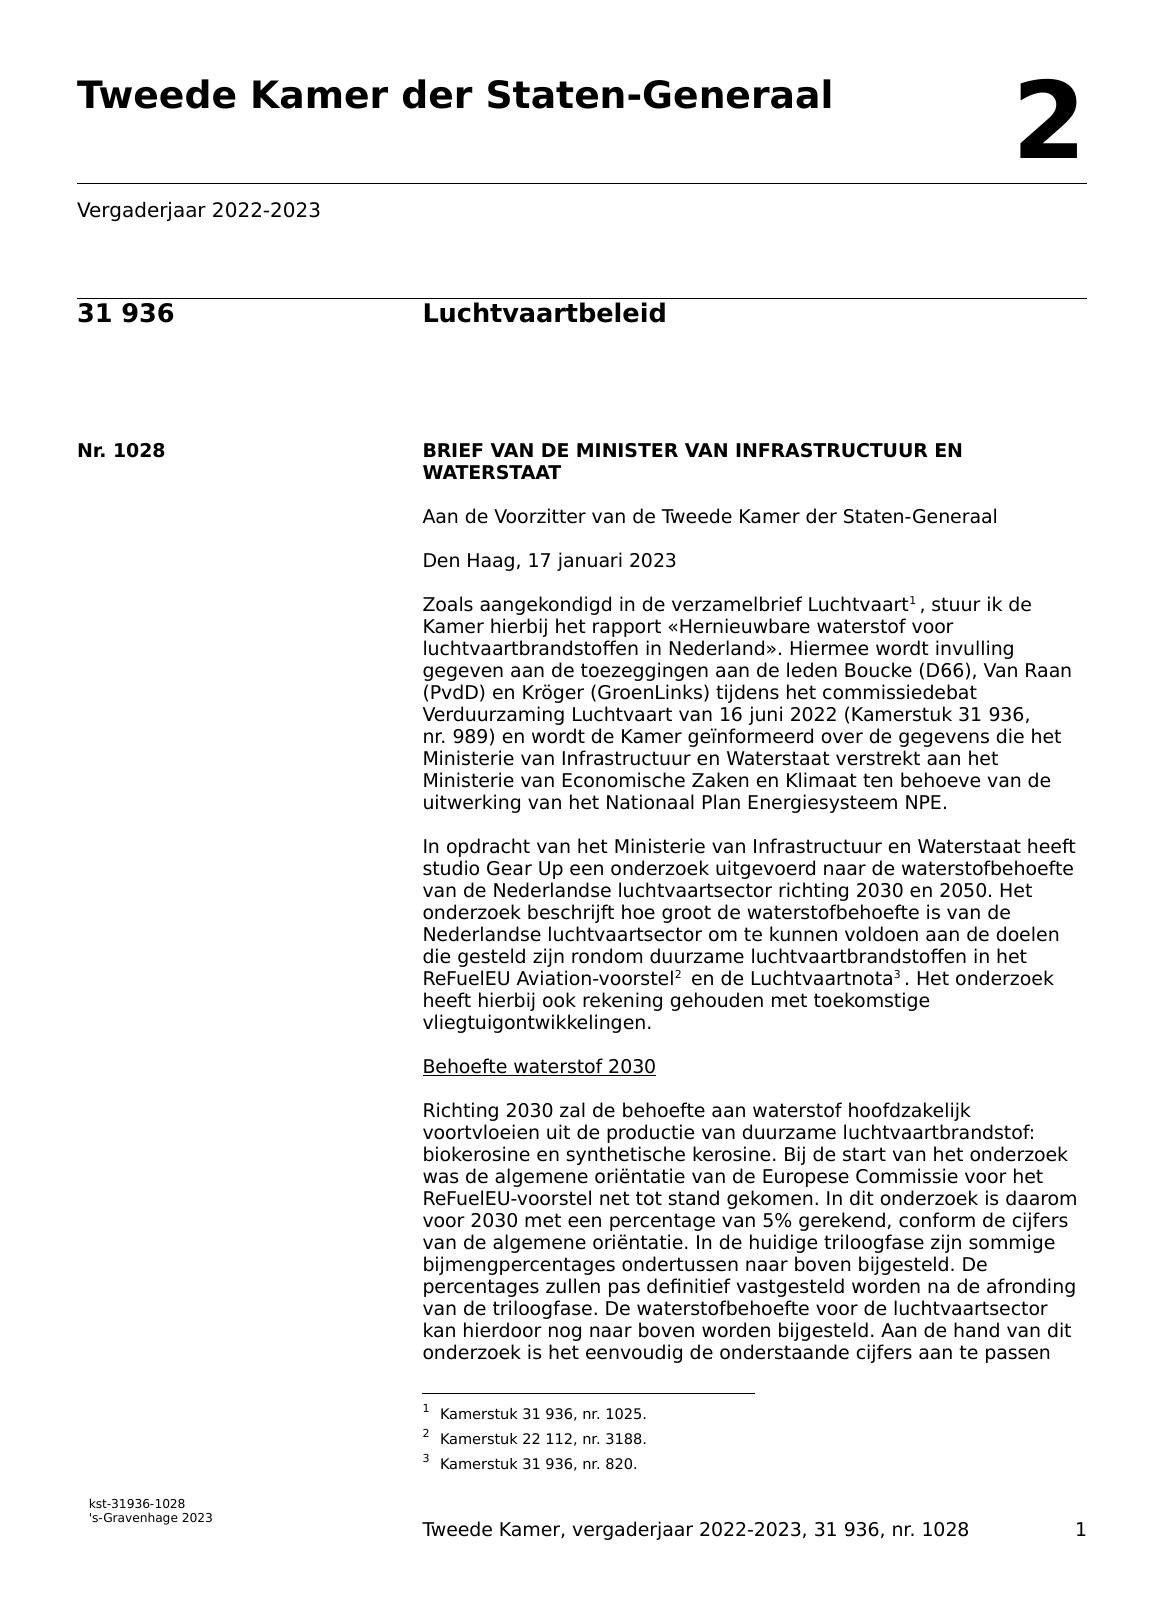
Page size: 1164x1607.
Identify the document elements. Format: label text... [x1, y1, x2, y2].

text Den Haag, 17 januari 2023 [422, 550, 1087, 572]
text 's-Gravenhage 2023 [88, 1511, 323, 1525]
text Richting 2030 zal de behoefte aan waterstof hoofdzakelijk voortvloeien uit de productie van duurzame luchtvaartbrandstof: biokerosine en synthetische kerosine. Bij de start van het onderzoek was de algemene oriëntatie van de Europese Commissie voor het ReFuelEU-voorstel net tot stand gekomen. In dit onderzoek is daarom voor 2030 met een percentage van 5% gerekend, conform de cijfers van de algemene oriëntatie. In de huidige triloogfase zijn sommige bijmengpercentages ondertussen naar boven bijgesteld. De percentages zullen pas definitief vastgesteld worden na de afronding van de triloogfase. De waterstofbehoefte voor de luchtvaartsector kan hierdoor nog naar boven worden bijgesteld. Aan de hand van dit onderzoek is het eenvoudig de onderstaande cijfers aan te passen [422, 1100, 1087, 1364]
text Kamerstuk 22 112, nr. 3188. [422, 1427, 1087, 1449]
table_header Tweede Kamer der Staten-Generaal [77, 59, 886, 183]
text Zoals aangekondigd in de verzamelbrief Luchtvaart, stuur ik de Kamer hierbij het rapport «Hernieuwbare waterstof voor luchtvaartbrandstoffen in Nederland». Hiermee wordt invulling gegeven aan de toezeggingen aan de leden Boucke (D66), Van Raan (PvdD) en Kröger (GroenLinks) tijdens het commissiedebat Verduurzaming Luchtvaart van 16 juni 2022 (Kamerstuk 31 936, nr. 989) en wordt de Kamer geïnformeerd over de gegevens die het Ministerie van Infrastructuur en Waterstaat verstrekt aan het Ministerie van Economische Zaken en Klimaat ten behoeve van de uitwerking van het Nationaal Plan Energiesysteem NPE. [422, 594, 1087, 814]
subtitle Behoefte waterstof 2030 [422, 1056, 1087, 1078]
text In opdracht van het Ministerie van Infrastructuur en Waterstaat heeft studio Gear Up een onderzoek uitgevoerd naar de waterstofbehoefte van de Nederlandse luchtvaartsector richting 2030 en 2050. Het onderzoek beschrijft hoe groot de waterstofbehoefte is van de Nederlandse luchtvaartsector om te kunnen voldoen aan de doelen die gesteld zijn rondom duurzame luchtvaartbrandstoffen in het ReFuelEU Aviation-voorstel en de Luchtvaartnota. Het onderzoek heeft hierbij ook rekening gehouden met toekomstige vliegtuigontwikkelingen. [422, 836, 1087, 1034]
text Kamerstuk 31 936, nr. 820. [422, 1452, 1087, 1474]
table_cell Vergaderjaar 2022-2023 [77, 184, 1087, 298]
text Kamerstuk 31 936, nr. 1025. [422, 1402, 1087, 1424]
text kst-31936-1028 [88, 1497, 323, 1511]
table_header 2 [886, 59, 1087, 183]
subtitle 31 936 Luchtvaartbeleid [77, 299, 1087, 329]
text Aan de Voorzitter van de Tweede Kamer der Staten-Generaal [422, 506, 1087, 528]
subtitle Nr. 1028 BRIEF VAN DE MINISTER VAN INFRASTRUCTUUR EN WATERSTAAT [77, 440, 1087, 484]
